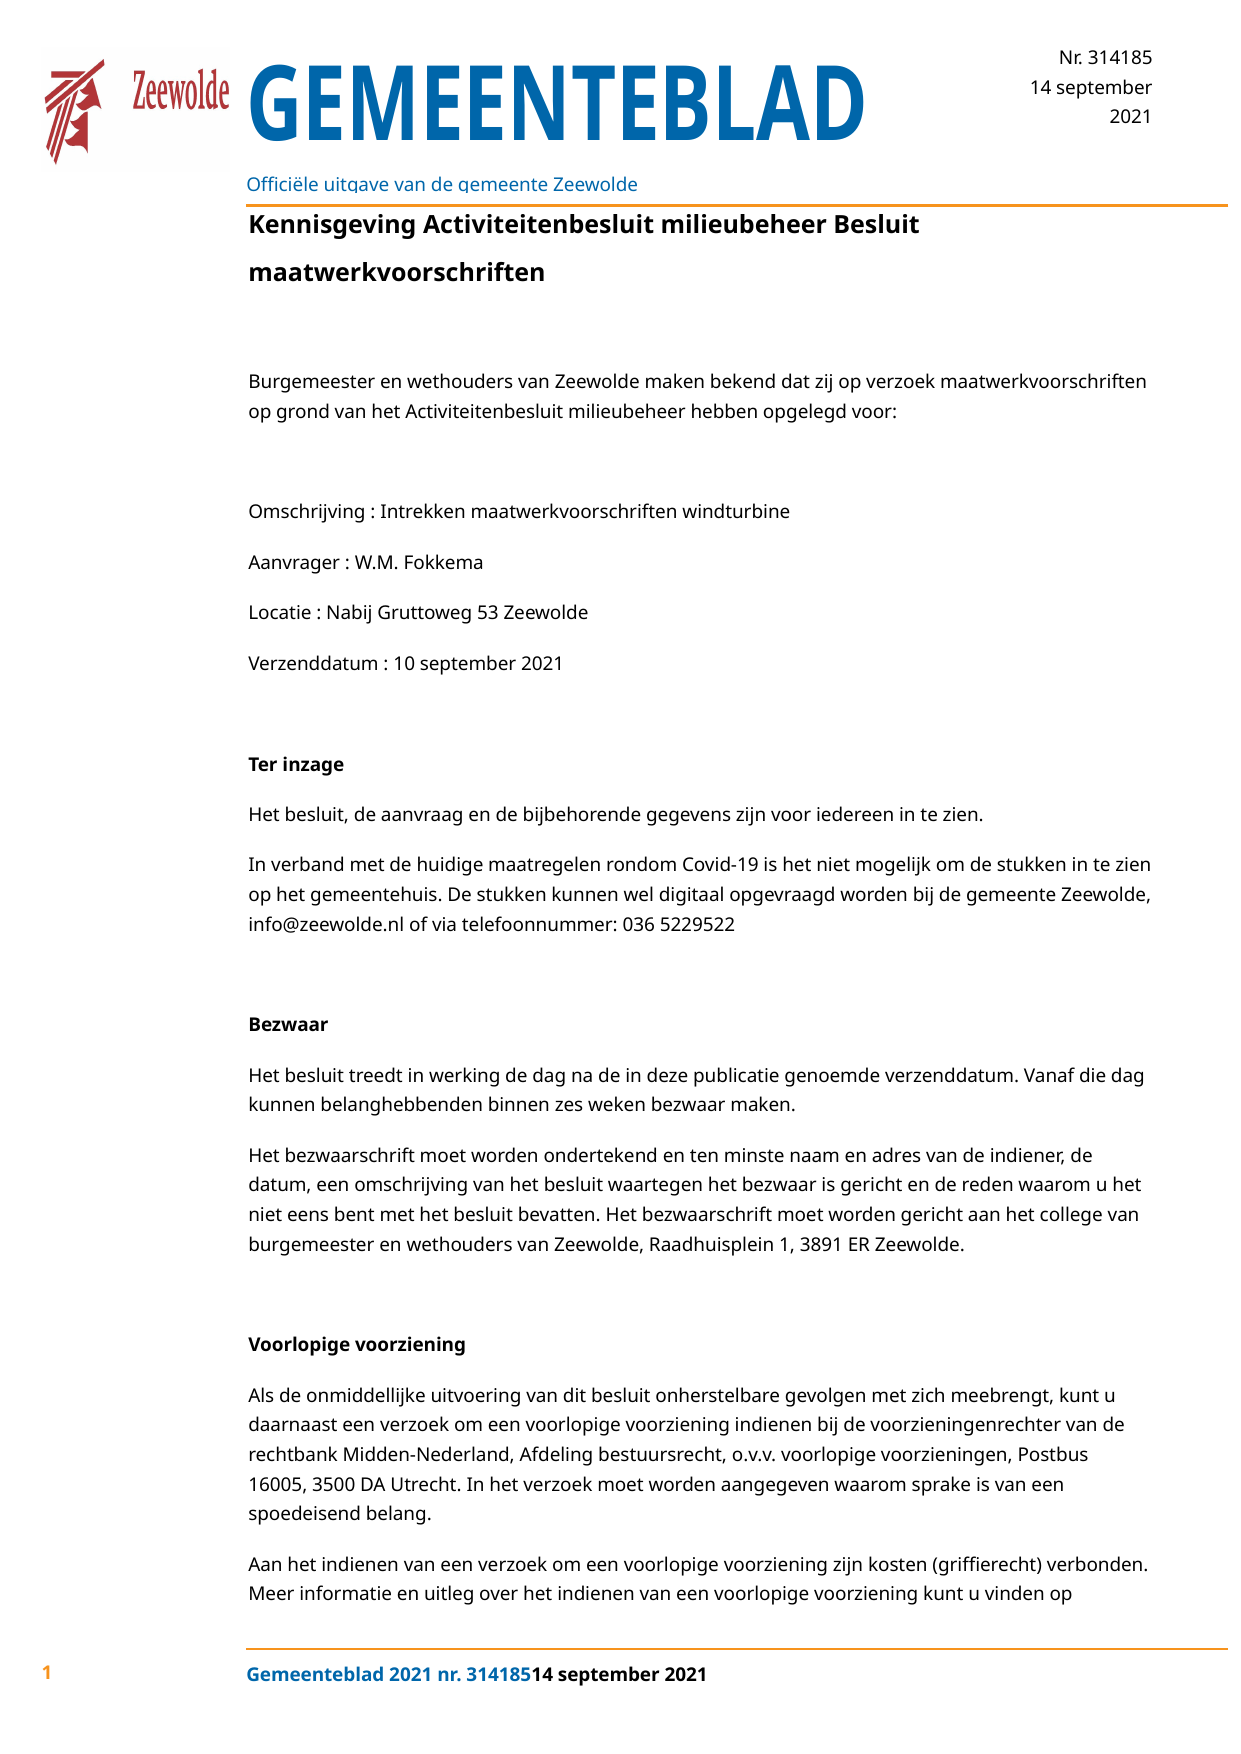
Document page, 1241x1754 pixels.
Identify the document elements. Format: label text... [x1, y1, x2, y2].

text In verband met de huidige maatregelen rondom Covid-19 is het niet mogelijk om de stukken in te zien op het gemeentehuis. De stukken kunnen wel digitaal opgevraagd worden bij de gemeente Zeewolde, info@zeewolde.nl of via telefoonnummer: 036 5229522 [248, 852, 1152, 937]
text Bezwaar [248, 1012, 1152, 1037]
text Kennisgeving Activiteitenbesluit milieubeheer Besluit maatwerkvoorschriften [248, 207, 1152, 288]
text Voorlopige voorziening [248, 1332, 1152, 1357]
text Burgemeester en wethouders van Zeewolde maken bekend dat zij op verzoek maatwerkvoorschriften op grond van het Activiteitenbesluit milieubeheer hebben opgelegd voor: [248, 368, 1152, 424]
text Het bezwaarschrift moet worden ondertekend en ten minste naam en adres van de indiener, de datum, een omschrijving van het besluit waartegen het bezwaar is gericht en de reden waarom u het niet eens bent met het besluit bevatten. Het bezwaarschrift moet worden gericht aan het college van burgemeester en wethouders van Zeewolde, Raadhuisplein 1, 3891 ER Zeewolde. [248, 1142, 1152, 1257]
text Als de onmiddellijke uitvoering van dit besluit onherstelbare gevolgen met zich meebrengt, kunt u daarnaast een verzoek om een voorlopige voorziening indienen bij de voorzieningenrechter van de rechtbank Midden-Nederland, Afdeling bestuursrecht, o.v.v. voorlopige voorzieningen, Postbus 16005, 3500 DA Utrecht. In het verzoek moet worden aangegeven waarom sprake is van een spoedeisend belang. [248, 1382, 1152, 1526]
text Locatie : Nabij Gruttoweg 53 Zeewolde [248, 599, 1152, 625]
text Aanvrager : W.M. Fokkema [248, 549, 1152, 575]
text Ter inzage [248, 751, 1152, 777]
text Omschrijving : Intrekken maatwerkvoorschriften windturbine [248, 499, 1152, 524]
text Het besluit, de aanvraag en de bijbehorende gegevens zijn voor iedereen in te zien. [248, 801, 1152, 827]
picture [41, 47, 231, 172]
text Het besluit treedt in werking de dag na de in deze publicatie genoemde verzenddatum. Vanaf die dag kunnen belanghebbenden binnen zes weken bezwaar maken. [248, 1062, 1152, 1117]
text Aan het indienen van een verzoek om een voorlopige voorziening zijn kosten (griffierecht) verbonden. Meer informatie en uitleg over het indienen van een voorlopige voorziening kunt u vinden op [248, 1551, 1152, 1606]
text Verzenddatum : 10 september 2021 [248, 650, 1152, 676]
